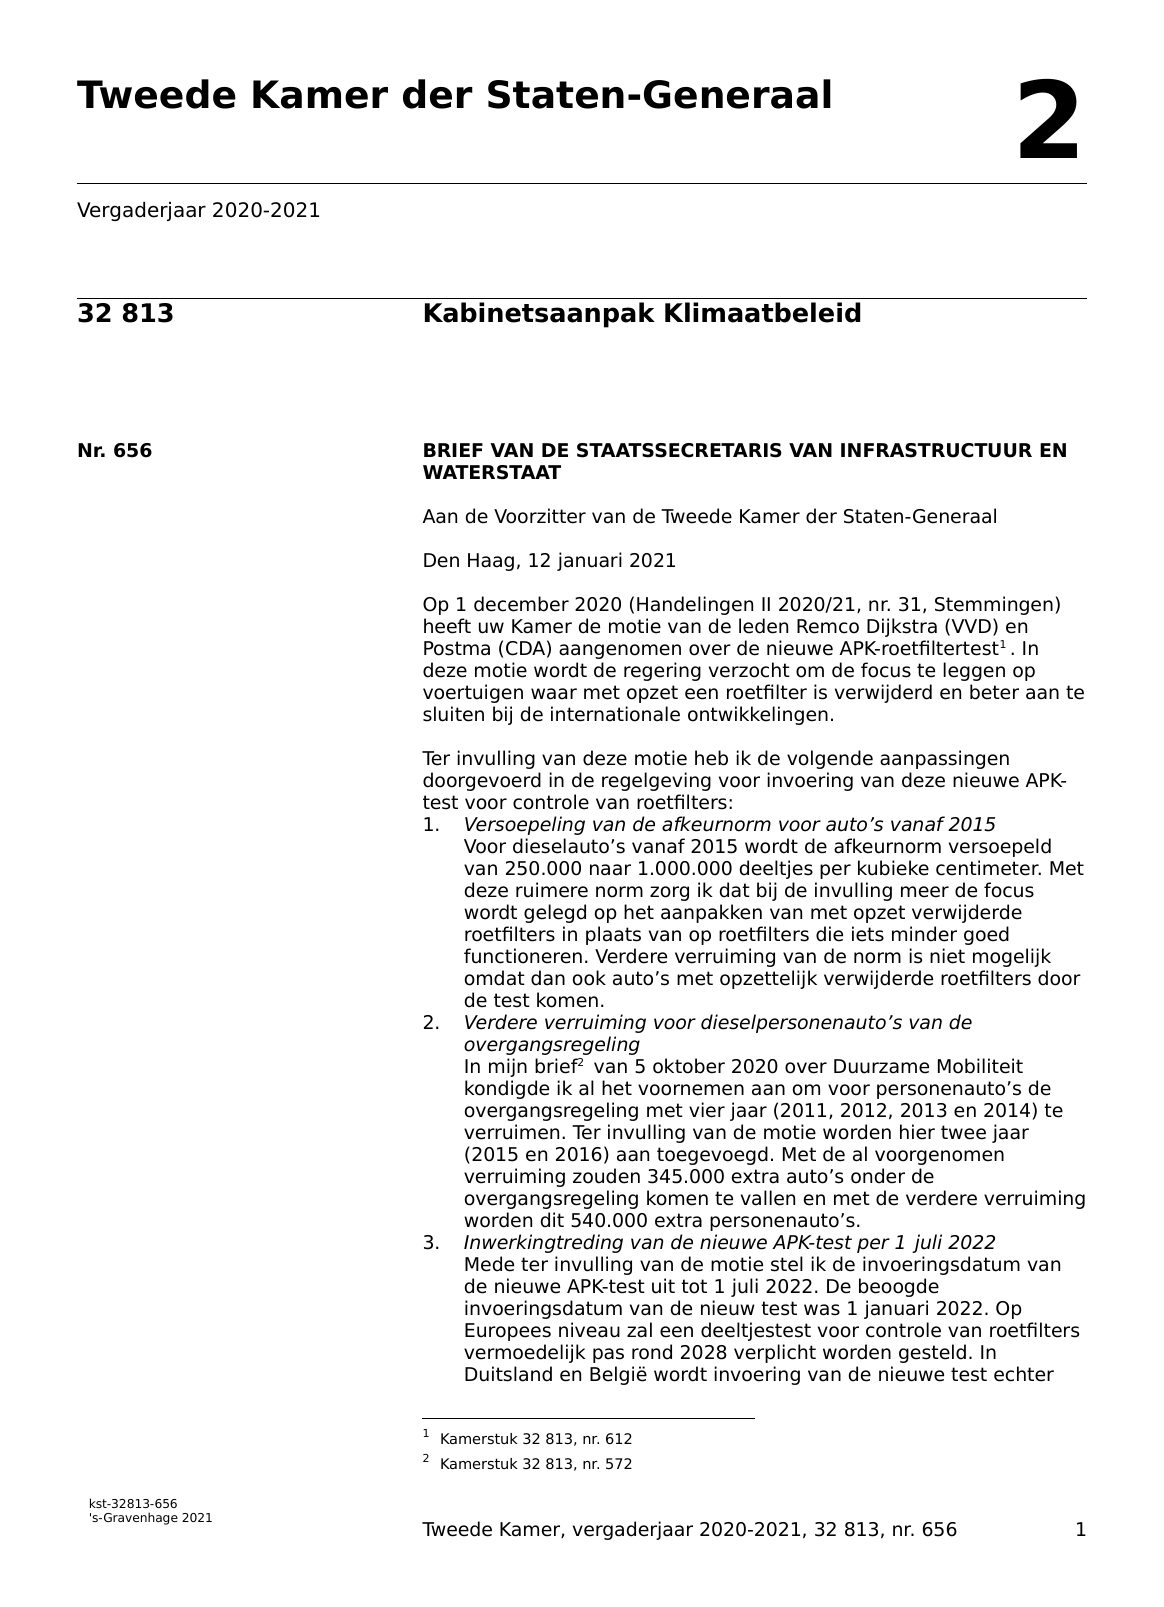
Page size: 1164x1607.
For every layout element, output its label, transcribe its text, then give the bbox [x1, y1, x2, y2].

table_header Tweede Kamer der Staten-Generaal [77, 59, 886, 183]
text 1. Versoepeling van de afkeurnorm voor auto’s vanaf 2015 [422, 814, 1087, 836]
table_cell Vergaderjaar 2020-2021 [77, 184, 1087, 298]
text Aan de Voorzitter van de Tweede Kamer der Staten-Generaal [422, 506, 1087, 528]
text Kamerstuk 32 813, nr. 612 [422, 1427, 1087, 1449]
subtitle 32 813 Kabinetsaanpak Klimaatbeleid [77, 299, 1087, 329]
subtitle Nr. 656 BRIEF VAN DE STAATSSECRETARIS VAN INFRASTRUCTUUR EN WATERSTAAT [77, 440, 1087, 484]
text Den Haag, 12 januari 2021 [422, 550, 1087, 572]
text kst-32813-656 [88, 1497, 323, 1511]
text Voor dieselauto’s vanaf 2015 wordt de afkeurnorm versoepeld van 250.000 naar 1.000.000 deeltjes per kubieke centimeter. Met deze ruimere norm zorg ik dat bij de invulling meer de focus wordt gelegd op het aanpakken van met opzet verwijderde roetfilters in plaats van op roetfilters die iets minder goed functioneren. Verdere verruiming van de norm is niet mogelijk omdat dan ook auto’s met opzettelijk verwijderde roetfilters door de test komen. [464, 836, 1087, 1012]
text 's-Gravenhage 2021 [88, 1511, 323, 1525]
text Kamerstuk 32 813, nr. 572 [422, 1452, 1087, 1474]
text In mijn brief van 5 oktober 2020 over Duurzame Mobiliteit kondigde ik al het voornemen aan om voor personenauto’s de overgangsregeling met vier jaar (2011, 2012, 2013 en 2014) te verruimen. Ter invulling van de motie worden hier twee jaar (2015 en 2016) aan toegevoegd. Met de al voorgenomen verruiming zouden 345.000 extra auto’s onder de overgangsregeling komen te vallen en met de verdere verruiming worden dit 540.000 extra personenauto’s. [464, 1056, 1087, 1232]
table_header 2 [886, 59, 1087, 183]
text 3. Inwerkingtreding van de nieuwe APK-test per 1 juli 2022 [422, 1232, 1087, 1254]
text Op 1 december 2020 (Handelingen II 2020/21, nr. 31, Stemmingen) heeft uw Kamer de motie van de leden Remco Dijkstra (VVD) en Postma (CDA) aangenomen over de nieuwe APK-roetfiltertest. In deze motie wordt de regering verzocht om de focus te leggen op voertuigen waar met opzet een roetfilter is verwijderd en beter aan te sluiten bij de internationale ontwikkelingen. [422, 594, 1087, 726]
text 2. Verdere verruiming voor dieselpersonenauto’s van de overgangsregeling [422, 1012, 1087, 1056]
text Mede ter invulling van de motie stel ik de invoeringsdatum van de nieuwe APK-test uit tot 1 juli 2022. De beoogde invoeringsdatum van de nieuw test was 1 januari 2022. Op Europees niveau zal een deeltjestest voor controle van roetfilters vermoedelijk pas rond 2028 verplicht worden gesteld. In Duitsland en België wordt invoering van de nieuwe test echter [464, 1254, 1087, 1386]
text Ter invulling van deze motie heb ik de volgende aanpassingen doorgevoerd in de regelgeving voor invoering van deze nieuwe APK-test voor controle van roetfilters: [422, 748, 1087, 814]
